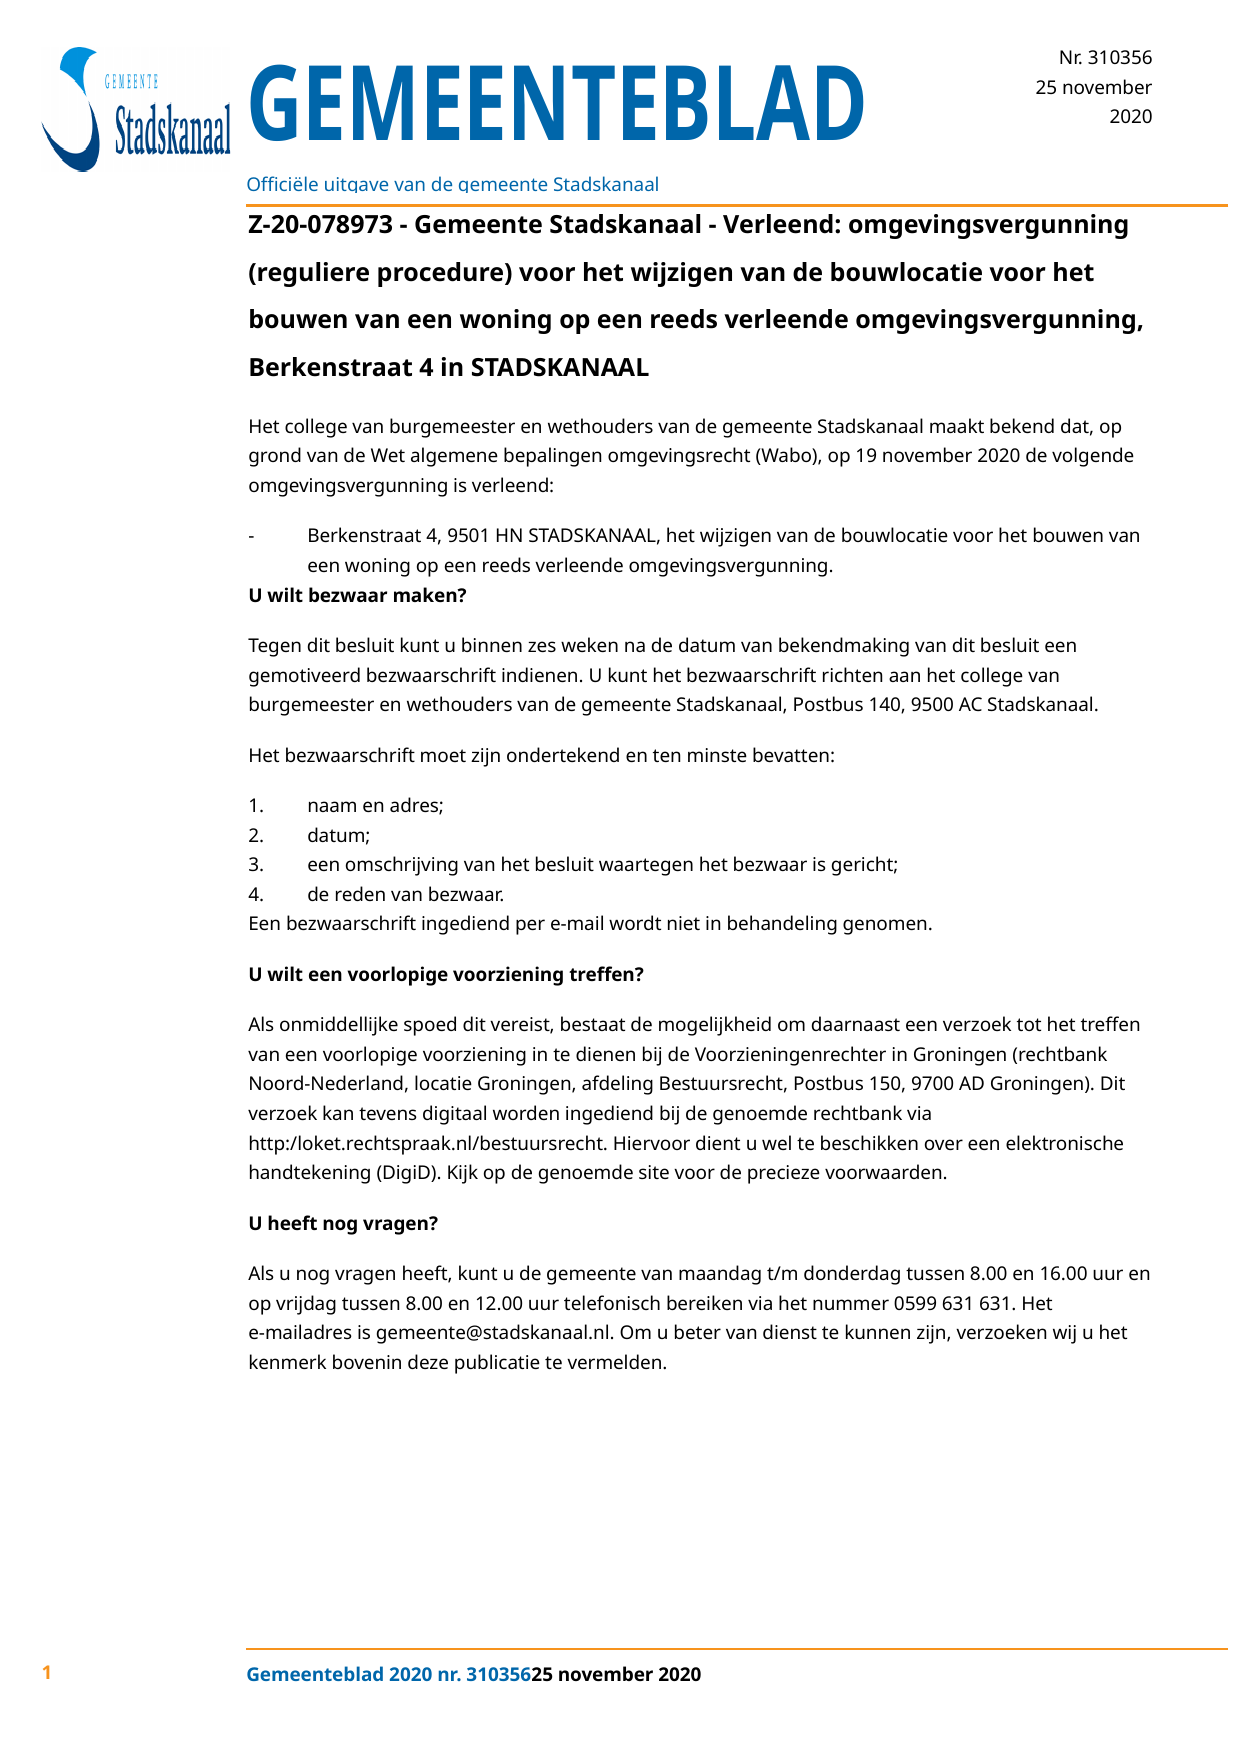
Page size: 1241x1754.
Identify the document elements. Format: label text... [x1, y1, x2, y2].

text Z-20-078973 - Gemeente Stadskanaal - Verleend: omgevingsvergunning (reguliere procedure) voor het wijzigen van de bouwlocatie voor het bouwen van een woning op een reeds verleende omgevingsvergunning, Berkenstraat 4 in STADSKANAAL [248, 207, 1152, 384]
text Het college van burgemeester en wethouders van de gemeente Stadskanaal maakt bekend dat, op grond van de Wet algemene bepalingen omgevingsrecht (Wabo), op 19 november 2020 de volgende omgevingsvergunning is verleend: [248, 413, 1152, 498]
list de reden van bezwaar. [248, 881, 1152, 907]
text U wilt een voorlopige voorziening treffen? [248, 961, 1152, 987]
text U heeft nog vragen? [248, 1210, 1152, 1236]
text Het bezwaarschrift moet zijn ondertekend en ten minste bevatten: [248, 742, 1152, 768]
text Als onmiddellijke spoed dit vereist, bestaat de mogelijkheid om daarnaast een verzoek tot het treffen van een voorlopige voorziening in te dienen bij de Voorzieningenrechter in Groningen (rechtbank Noord-Nederland, locatie Groningen, afdeling Bestuursrecht, Postbus 150, 9700 AD Groningen). Dit verzoek kan tevens digitaal worden ingediend bij de genoemde rechtbank via http:/loket.rechtspraak.nl/bestuursrecht. Hiervoor dient u wel te beschikken over een elektronische handtekening (DigiD). Kijk op de genoemde site voor de precieze voorwaarden. [248, 1011, 1152, 1185]
list datum; [248, 822, 1152, 848]
text Een bezwaarschrift ingediend per e-mail wordt niet in behandeling genomen. [248, 911, 1152, 936]
picture [41, 47, 231, 172]
list een omschrijving van het besluit waartegen het bezwaar is gericht; [248, 851, 1152, 877]
text Tegen dit besluit kunt u binnen zes weken na de datum van bekendmaking van dit besluit een gemotiveerd bezwaarschrift indienen. U kunt het bezwaarschrift richten aan het college van burgemeester en wethouders van de gemeente Stadskanaal, Postbus 140, 9500 AC Stadskanaal. [248, 632, 1152, 717]
text U wilt bezwaar maken? [248, 582, 1152, 608]
list naam en adres; [248, 792, 1152, 818]
text Als u nog vragen heeft, kunt u de gemeente van maandag t/m donderdag tussen 8.00 en 16.00 uur en op vrijdag tussen 8.00 en 12.00 uur telefonisch bereiken via het nummer 0599 631 631. Het e‑mailadres is gemeente@stadskanaal.nl. Om u beter van dienst te kunnen zijn, verzoeken wij u het kenmerk bovenin deze publicatie te vermelden. [248, 1260, 1152, 1375]
list Berkenstraat 4, 9501 HN STADSKANAAL, het wijzigen van de bouwlocatie voor het bouwen van een woning op een reeds verleende omgevingsvergunning. [248, 523, 1152, 578]
